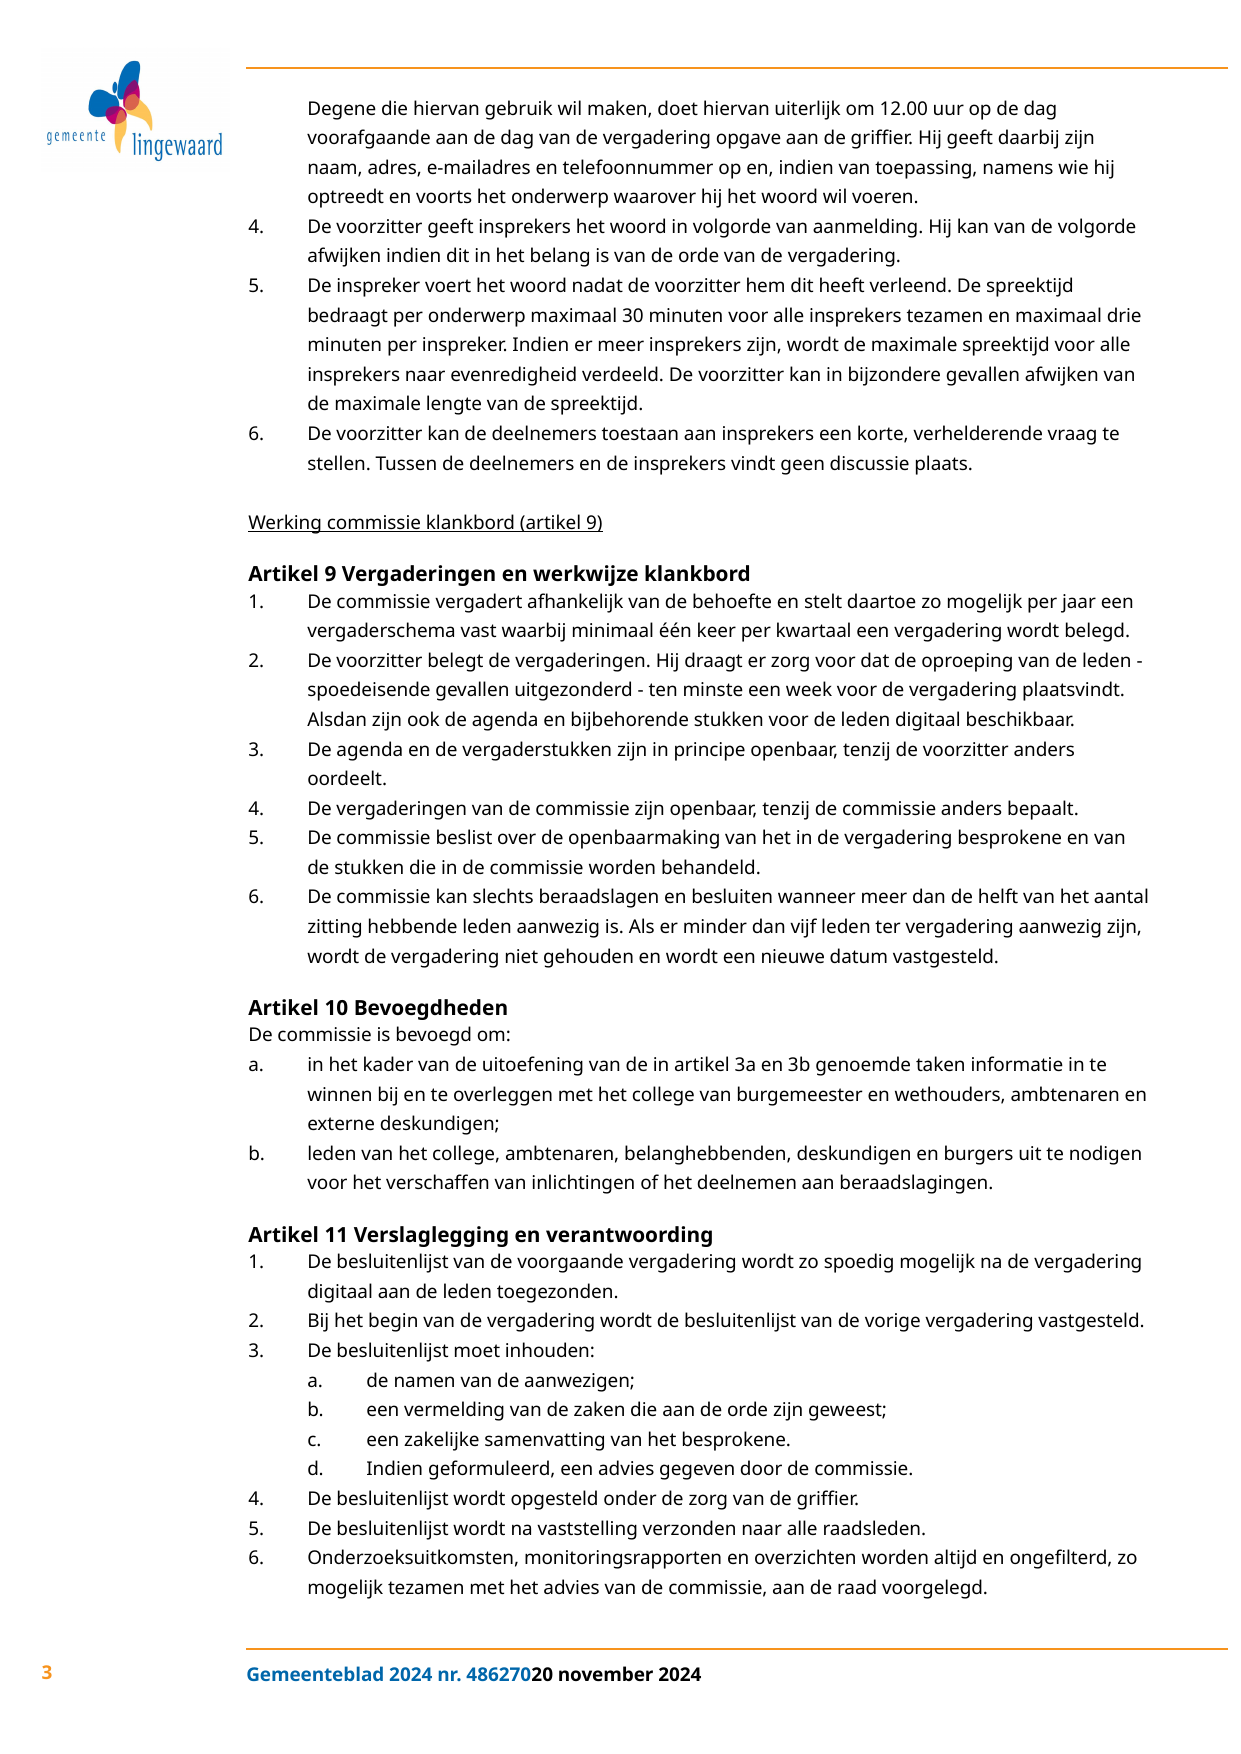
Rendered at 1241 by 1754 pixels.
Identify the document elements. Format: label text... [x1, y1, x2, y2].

list een zakelijke samenvatting van het besprokene. [307, 1426, 1152, 1452]
list De commissie vergadert afhankelijk van de behoefte en stelt daartoe zo mogelijk per jaar een vergaderschema vast waarbij minimaal één keer per kwartaal een vergadering wordt belegd. [248, 588, 1152, 643]
list De vergaderingen van de commissie zijn openbaar, tenzij de commissie anders bepaalt. [248, 795, 1152, 821]
list De inspreker voert het woord nadat de voorzitter hem dit heeft verleend. De spreektijd bedraagt per onderwerp maximaal 30 minuten voor alle insprekers tezamen en maximaal drie minuten per inspreker. Indien er meer insprekers zijn, wordt de maximale spreektijd voor alle insprekers naar evenredigheid verdeeld. De voorzitter kan in bijzondere gevallen afwijken van de maximale lengte van de spreektijd. [248, 272, 1152, 416]
list De voorzitter belegt de vergaderingen. Hij draagt er zorg voor dat de oproeping van de leden - spoedeisende gevallen uitgezonderd - ten minste een week voor de vergadering plaatsvindt. Alsdan zijn ook de agenda en bijbehorende stukken voor de leden digitaal beschikbaar. [248, 647, 1152, 732]
list in het kader van de uitoefening van de in artikel 3a en 3b genoemde taken informatie in te winnen bij en te overleggen met het college van burgemeester en wethouders, ambtenaren en externe deskundigen; [248, 1051, 1152, 1136]
list De besluitenlijst moet inhouden: [248, 1337, 1152, 1363]
list De commissie kan slechts beraadslagen en besluiten wanneer meer dan de helft van het aantal zitting hebbende leden aanwezig is. Als er minder dan vijf leden ter vergadering aanwezig zijn, wordt de vergadering niet gehouden en wordt een nieuwe datum vastgesteld. [248, 884, 1152, 968]
text De commissie is bevoegd om: [248, 1022, 1152, 1047]
text Artikel 10 Bevoegdheden [248, 993, 1152, 1022]
list een vermelding van de zaken die aan de orde zijn geweest; [307, 1396, 1152, 1422]
list De besluitenlijst wordt na vaststelling verzonden naar alle raadsleden. [248, 1515, 1152, 1540]
list Bij het begin van de vergadering wordt de besluitenlijst van de vorige vergadering vastgesteld. [248, 1308, 1152, 1333]
list Onderzoeksuitkomsten, monitoringsrapporten en overzichten worden altijd en ongefilterd, zo mogelijk tezamen met het advies van de commissie, aan de raad voorgelegd. [248, 1544, 1152, 1599]
list leden van het college, ambtenaren, belanghebbenden, deskundigen en burgers uit te nodigen voor het verschaffen van inlichtingen of het deelnemen aan beraadslagingen. [248, 1140, 1152, 1195]
list de namen van de aanwezigen; [307, 1367, 1152, 1392]
list Indien geformuleerd, een advies gegeven door de commissie. [307, 1456, 1152, 1481]
list De besluitenlijst wordt opgesteld onder de zorg van de griffier. [248, 1485, 1152, 1511]
picture [41, 47, 231, 172]
list De agenda en de vergaderstukken zijn in principe openbaar, tenzij de voorzitter anders oordeelt. [248, 736, 1152, 791]
list De voorzitter kan de deelnemers toestaan aan insprekers een korte, verhelderende vraag te stellen. Tussen de deelnemers en de insprekers vindt geen discussie plaats. [248, 420, 1152, 476]
list De commissie beslist over de openbaarmaking van het in de vergadering besprokene en van de stukken die in de commissie worden behandeld. [248, 824, 1152, 880]
list De besluitenlijst van de voorgaande vergadering wordt zo spoedig mogelijk na de vergadering digitaal aan de leden toegezonden. [248, 1248, 1152, 1304]
list De voorzitter geeft insprekers het woord in volgorde van aanmelding. Hij kan van de volgorde afwijken indien dit in het belang is van de orde van de vergadering. [248, 213, 1152, 268]
text Werking commissie klankbord (artikel 9) [248, 509, 1152, 535]
text Artikel 9 Vergaderingen en werkwijze klankbord [248, 559, 1152, 588]
list Degene die hiervan gebruik wil maken, doet hiervan uiterlijk om 12.00 uur op de dag voorafgaande aan de dag van de vergadering opgave aan de griffier. Hij geeft daarbij zijn naam, adres, e-mailadres en telefoonnummer op en, indien van toepassing, namens wie hij optreedt en voorts het onderwerp waarover hij het woord wil voeren. [248, 95, 1152, 209]
text Artikel 11 Verslaglegging en verantwoording [248, 1220, 1152, 1248]
